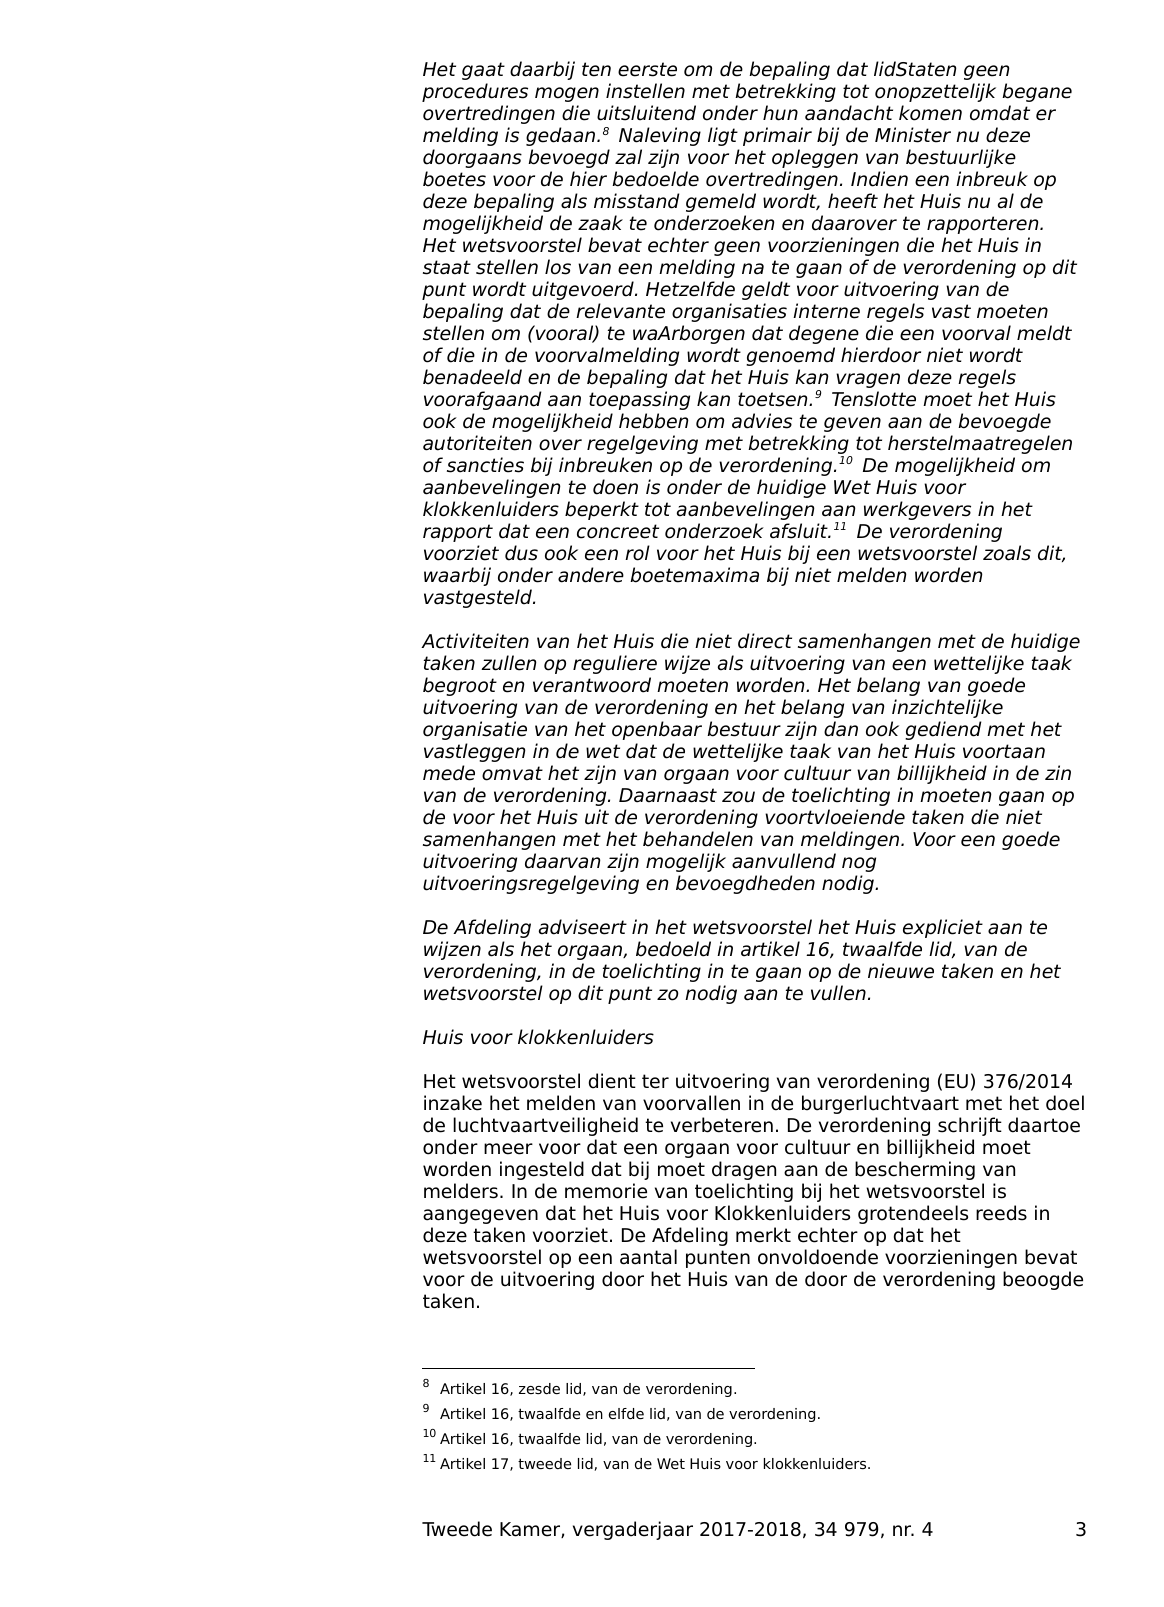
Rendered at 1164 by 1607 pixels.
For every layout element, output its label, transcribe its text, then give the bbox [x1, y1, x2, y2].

text Het gaat daarbij ten eerste om de bepaling dat lidStaten geen procedures mogen instellen met betrekking tot onopzettelijk begane overtredingen die uitsluitend onder hun aandacht komen omdat er melding is gedaan. Naleving ligt primair bij de Minister nu deze doorgaans bevoegd zal zijn voor het opleggen van bestuurlijke boetes voor de hier bedoelde overtredingen. Indien een inbreuk op deze bepaling als misstand gemeld wordt, heeft het Huis nu al de mogelijkheid de zaak te onderzoeken en daarover te rapporteren. Het wetsvoorstel bevat echter geen voorzieningen die het Huis in staat stellen los van een melding na te gaan of de verordening op dit punt wordt uitgevoerd. Hetzelfde geldt voor uitvoering van de bepaling dat de relevante organisaties interne regels vast moeten stellen om (vooral) te waArborgen dat degene die een voorval meldt of die in de voorvalmelding wordt genoemd hierdoor niet wordt benadeeld en de bepaling dat het Huis kan vragen deze regels voorafgaand aan toepassing kan toetsen. Tenslotte moet het Huis ook de mogelijkheid hebben om advies te geven aan de bevoegde autoriteiten over regelgeving met betrekking tot herstelmaatregelen of sancties bij inbreuken op de verordening. De mogelijkheid om aanbevelingen te doen is onder de huidige Wet Huis voor klokkenluiders beperkt tot aanbevelingen aan werkgevers in het rapport dat een concreet onderzoek afsluit. De verordening voorziet dus ook een rol voor het Huis bij een wetsvoorstel zoals dit, waarbij onder andere boetemaxima bij niet melden worden vastgesteld. [422, 59, 1087, 608]
text Artikel 16, twaalfde en elfde lid, van de verordening. [422, 1402, 1087, 1424]
text Artikel 16, twaalfde lid, van de verordening. [422, 1427, 1087, 1449]
text Artikel 16, zesde lid, van de verordening. [422, 1377, 1087, 1399]
text Artikel 17, tweede lid, van de Wet Huis voor klokkenluiders. [422, 1452, 1087, 1474]
text De Afdeling adviseert in het wetsvoorstel het Huis expliciet aan te wijzen als het orgaan, bedoeld in artikel 16, twaalfde lid, van de verordening, in de toelichting in te gaan op de nieuwe taken en het wetsvoorstel op dit punt zo nodig aan te vullen. [422, 917, 1087, 1004]
text Activiteiten van het Huis die niet direct samenhangen met de huidige taken zullen op reguliere wijze als uitvoering van een wettelijke taak begroot en verantwoord moeten worden. Het belang van goede uitvoering van de verordening en het belang van inzichtelijke organisatie van het openbaar bestuur zijn dan ook gediend met het vastleggen in de wet dat de wettelijke taak van het Huis voortaan mede omvat het zijn van orgaan voor cultuur van billijkheid in de zin van de verordening. Daarnaast zou de toelichting in moeten gaan op de voor het Huis uit de verordening voortvloeiende taken die niet samenhangen met het behandelen van meldingen. Voor een goede uitvoering daarvan zijn mogelijk aanvullend nog uitvoeringsregelgeving en bevoegdheden nodig. [422, 631, 1087, 894]
subtitle Huis voor klokkenluiders [422, 1027, 1087, 1049]
text Het wetsvoorstel dient ter uitvoering van verordening (EU) 376/2014 inzake het melden van voorvallen in de burgerluchtvaart met het doel de luchtvaartveiligheid te verbeteren. De verordening schrijft daartoe onder meer voor dat een orgaan voor cultuur en billijkheid moet worden ingesteld dat bij moet dragen aan de bescherming van melders. In de memorie van toelichting bij het wetsvoorstel is aangegeven dat het Huis voor Klokkenluiders grotendeels reeds in deze taken voorziet. De Afdeling merkt echter op dat het wetsvoorstel op een aantal punten onvoldoende voorzieningen bevat voor de uitvoering door het Huis van de door de verordening beoogde taken. [422, 1071, 1087, 1313]
